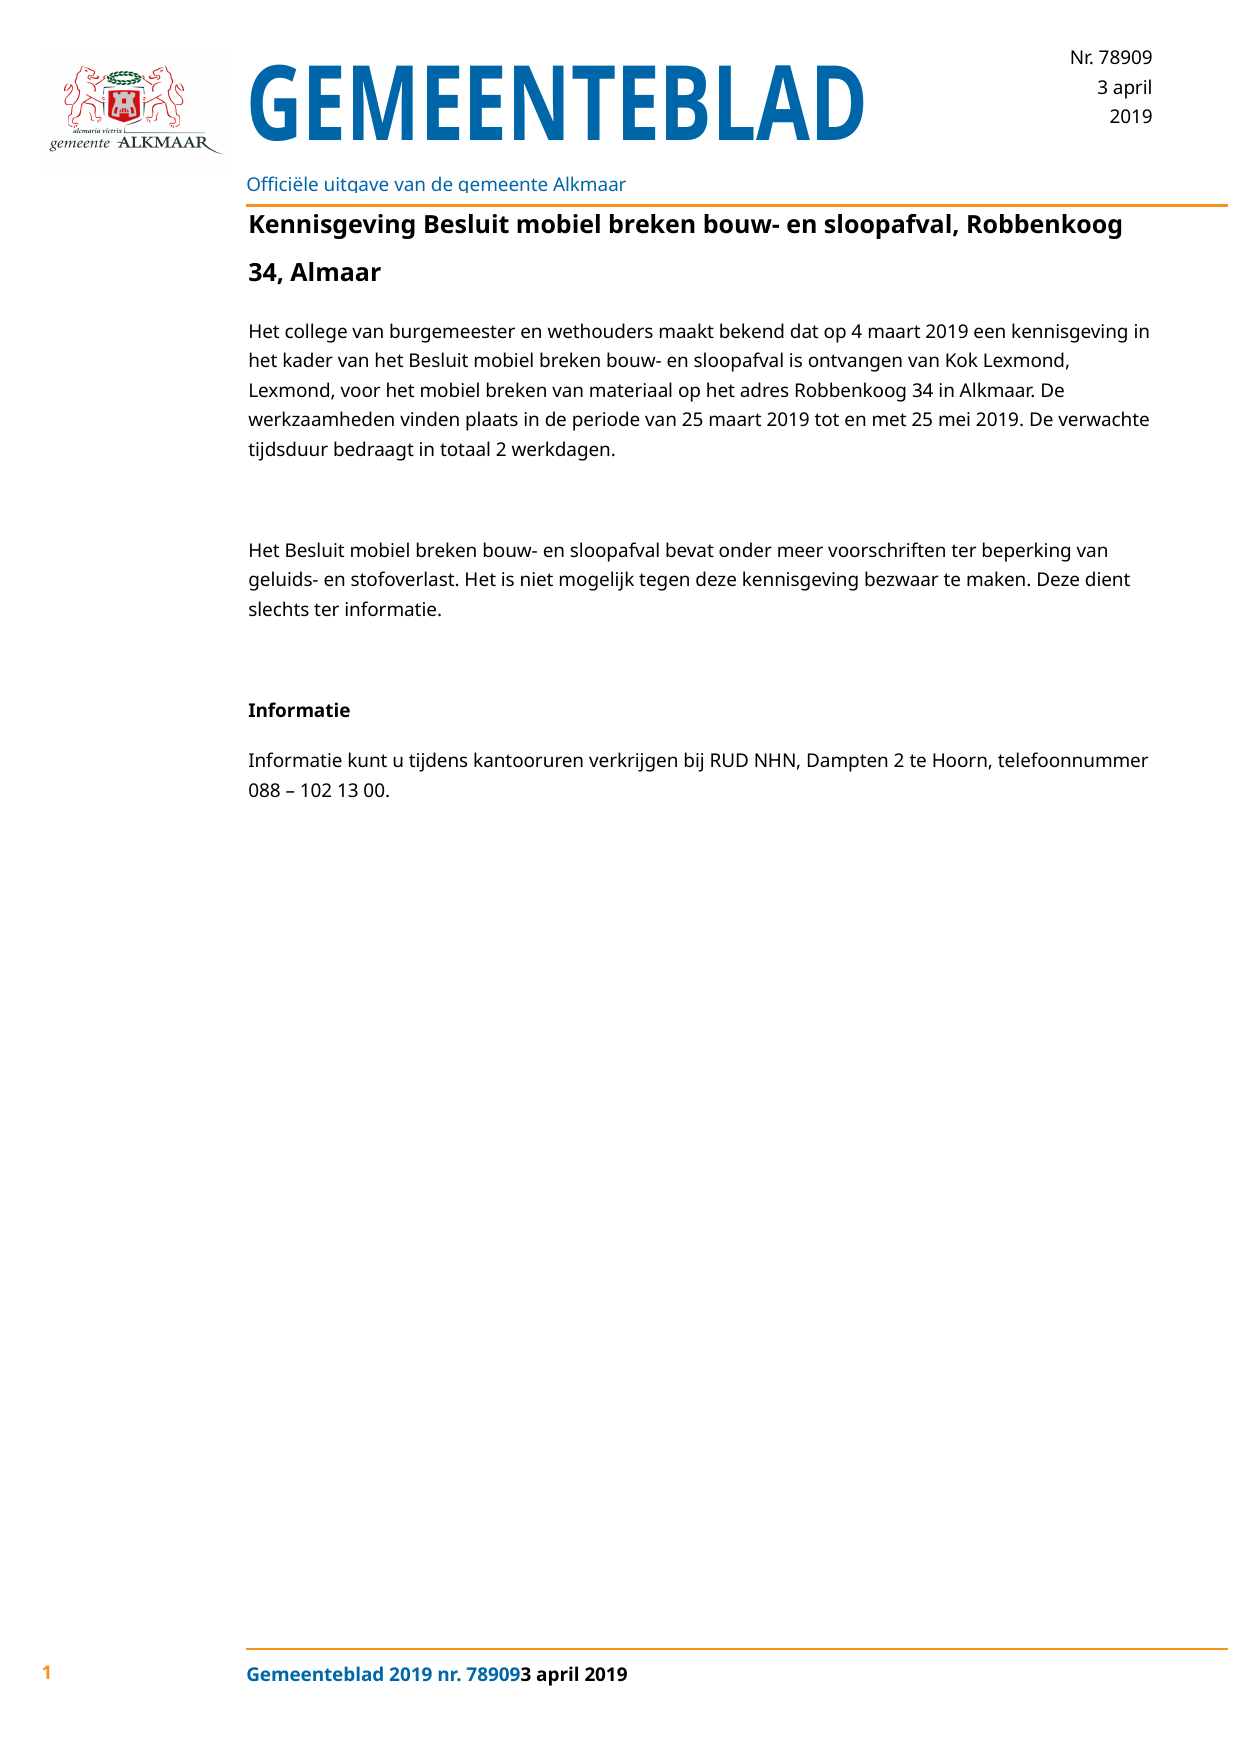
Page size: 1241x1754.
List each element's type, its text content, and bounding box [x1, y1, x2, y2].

text Kennisgeving Besluit mobiel breken bouw- en sloopafval, Robbenkoog 34, Almaar [248, 207, 1152, 288]
picture [41, 47, 231, 172]
text Informatie [248, 697, 1152, 723]
text Informatie kunt u tijdens kantooruren verkrijgen bij RUD NHN, Dampten 2 te Hoorn, telefoonnummer 088 – 102 13 00. [248, 747, 1152, 803]
text Het Besluit mobiel breken bouw- en sloopafval bevat onder meer voorschriften ter beperking van geluids- en stofoverlast. Het is niet mogelijk tegen deze kennisgeving bezwaar te maken. Deze dient slechts ter informatie. [248, 537, 1152, 622]
text Het college van burgemeester en wethouders maakt bekend dat op 4 maart 2019 een kennisgeving in het kader van het Besluit mobiel breken bouw- en sloopafval is ontvangen van Kok Lexmond, Lexmond, voor het mobiel breken van materiaal op het adres Robbenkoog 34 in Alkmaar. De werkzaamheden vinden plaats in de periode van 25 maart 2019 tot en met 25 mei 2019. De verwachte tijdsduur bedraagt in totaal 2 werkdagen. [248, 318, 1152, 462]
